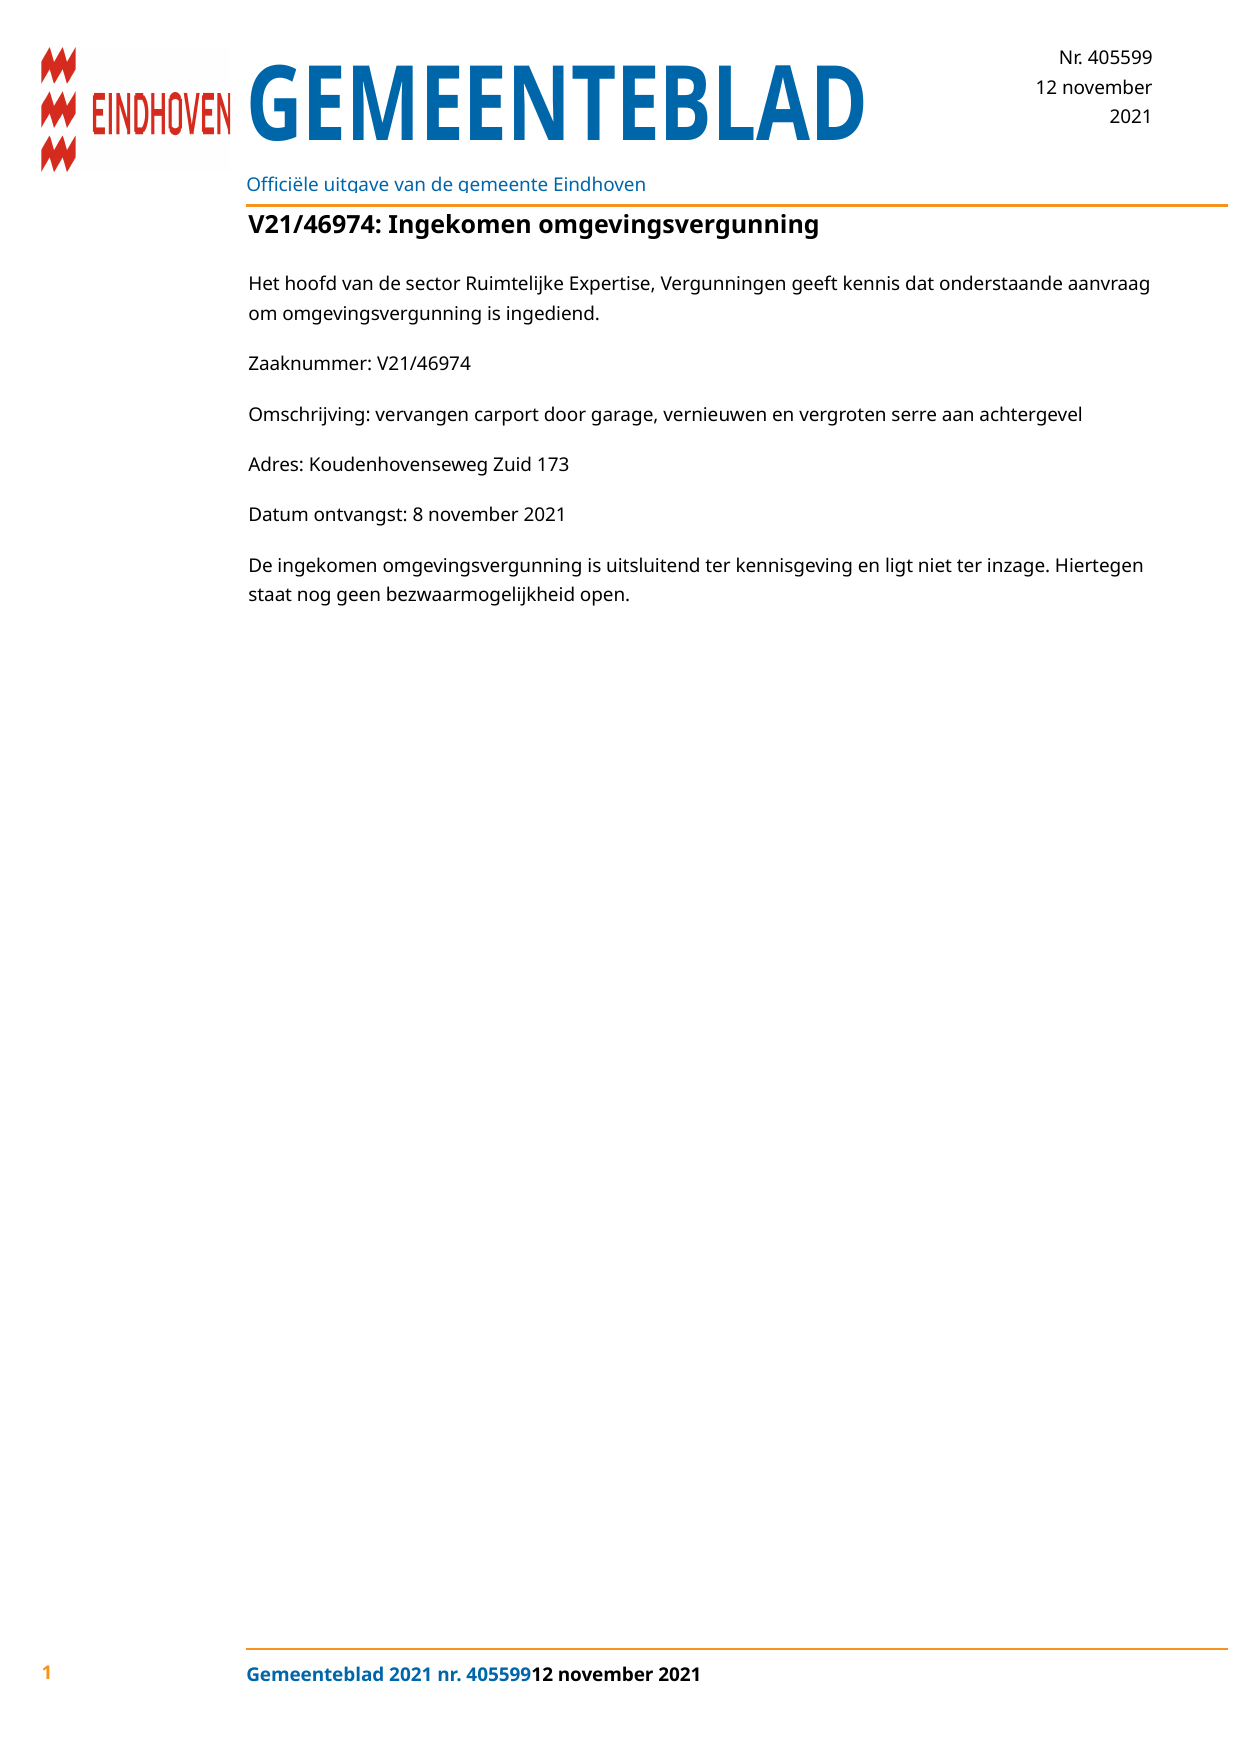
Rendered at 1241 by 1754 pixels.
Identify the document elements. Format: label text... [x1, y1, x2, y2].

picture [41, 47, 231, 172]
text Zaaknummer: V21/46974 [248, 350, 1152, 376]
text Het hoofd van de sector Ruimtelijke Expertise, Vergunningen geeft kennis dat onderstaande aanvraag om omgevingsvergunning is ingediend. [248, 270, 1152, 326]
text V21/46974: Ingekomen omgevingsvergunning [248, 207, 1152, 241]
text De ingekomen omgevingsvergunning is uitsluitend ter kennisgeving en ligt niet ter inzage. Hiertegen staat nog geen bezwaarmogelijkheid open. [248, 552, 1152, 607]
text Omschrijving: vervangen carport door garage, vernieuwen en vergroten serre aan achtergevel [248, 401, 1152, 426]
text Adres: Koudenhovenseweg Zuid 173 [248, 451, 1152, 477]
text Datum ontvangst: 8 november 2021 [248, 502, 1152, 527]
